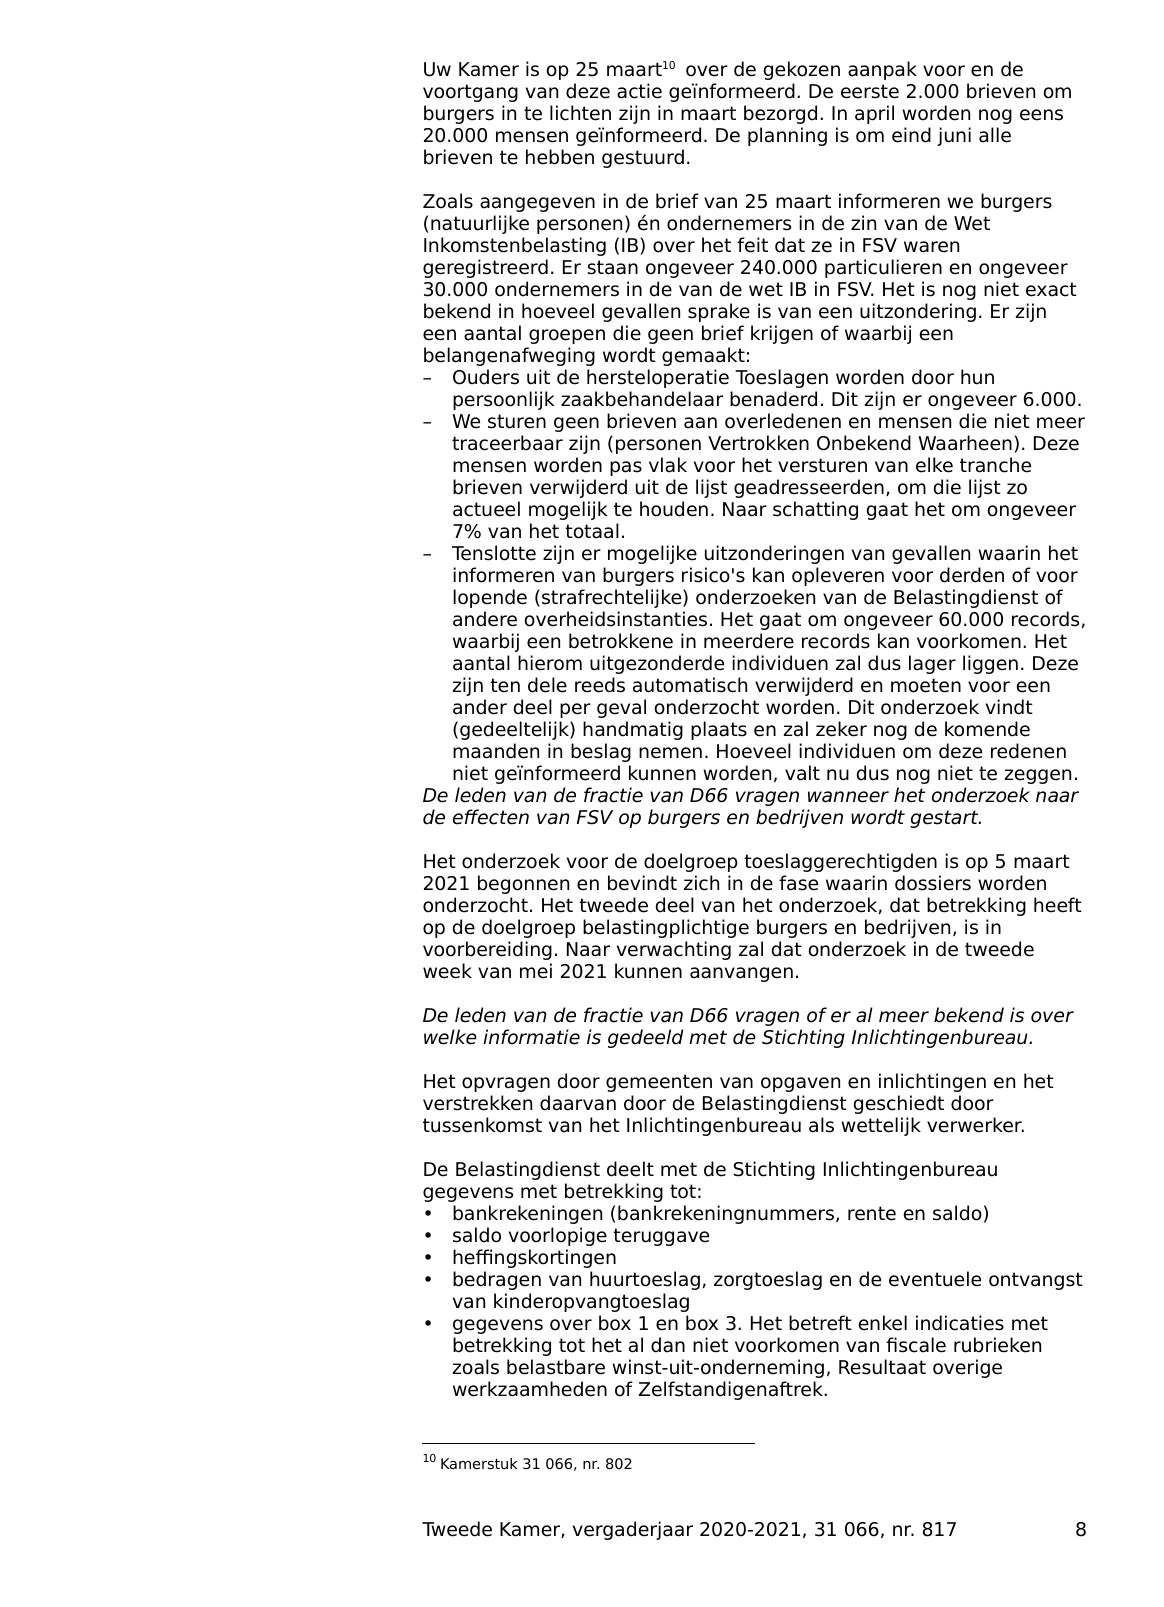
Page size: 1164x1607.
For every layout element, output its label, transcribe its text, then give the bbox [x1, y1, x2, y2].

text • gegevens over box 1 en box 3. Het betreft enkel indicaties met betrekking tot het al dan niet voorkomen van fiscale rubrieken zoals belastbare winst-uit-onderneming, Resultaat overige werkzaamheden of Zelfstandigenaftrek. [422, 1313, 1087, 1401]
text Uw Kamer is op 25 maart over de gekozen aanpak voor en de voortgang van deze actie geïnformeerd. De eerste 2.000 brieven om burgers in te lichten zijn in maart bezorgd. In april worden nog eens 20.000 mensen geïnformeerd. De planning is om eind juni alle brieven te hebben gestuurd. [422, 59, 1087, 169]
text De leden van de fractie van D66 vragen of er al meer bekend is over welke informatie is gedeeld met de Stichting Inlichtingenbureau. [422, 1005, 1087, 1049]
text • saldo voorlopige teruggave [422, 1225, 1087, 1247]
text Kamerstuk 31 066, nr. 802 [422, 1452, 1087, 1474]
text – We sturen geen brieven aan overledenen en mensen die niet meer traceerbaar zijn (personen Vertrokken Onbekend Waarheen). Deze mensen worden pas vlak voor het versturen van elke tranche brieven verwijderd uit de lijst geadresseerden, om die lijst zo actueel mogelijk te houden. Naar schatting gaat het om ongeveer 7% van het totaal. [422, 411, 1087, 543]
text De leden van de fractie van D66 vragen wanneer het onderzoek naar de effecten van FSV op burgers en bedrijven wordt gestart. [422, 784, 1087, 828]
text De Belastingdienst deelt met de Stichting Inlichtingenbureau gegevens met betrekking tot: [422, 1159, 1087, 1203]
text Het opvragen door gemeenten van opgaven en inlichtingen en het verstrekken daarvan door de Belastingdienst geschiedt door tussenkomst van het Inlichtingenbureau als wettelijk verwerker. [422, 1071, 1087, 1137]
text Het onderzoek voor de doelgroep toeslaggerechtigden is op 5 maart 2021 begonnen en bevindt zich in de fase waarin dossiers worden onderzocht. Het tweede deel van het onderzoek, dat betrekking heeft op de doelgroep belastingplichtige burgers en bedrijven, is in voorbereiding. Naar verwachting zal dat onderzoek in de tweede week van mei 2021 kunnen aanvangen. [422, 851, 1087, 983]
text – Ouders uit de hersteloperatie Toeslagen worden door hun persoonlijk zaakbehandelaar benaderd. Dit zijn er ongeveer 6.000. [422, 367, 1087, 411]
text Zoals aangegeven in de brief van 25 maart informeren we burgers (natuurlijke personen) én ondernemers in de zin van de Wet Inkomstenbelasting (IB) over het feit dat ze in FSV waren geregistreerd. Er staan ongeveer 240.000 particulieren en ongeveer 30.000 ondernemers in de van de wet IB in FSV. Het is nog niet exact bekend in hoeveel gevallen sprake is van een uitzondering. Er zijn een aantal groepen die geen brief krijgen of waarbij een belangenafweging wordt gemaakt: [422, 191, 1087, 367]
text • bedragen van huurtoeslag, zorgtoeslag en de eventuele ontvangst van kinderopvangtoeslag [422, 1269, 1087, 1313]
text – Tenslotte zijn er mogelijke uitzonderingen van gevallen waarin het informeren van burgers risico's kan opleveren voor derden of voor lopende (strafrechtelijke) onderzoeken van de Belastingdienst of andere overheidsinstanties. Het gaat om ongeveer 60.000 records, waarbij een betrokkene in meerdere records kan voorkomen. Het aantal hierom uitgezonderde individuen zal dus lager liggen. Deze zijn ten dele reeds automatisch verwijderd en moeten voor een ander deel per geval onderzocht worden. Dit onderzoek vindt (gedeeltelijk) handmatig plaats en zal zeker nog de komende maanden in beslag nemen. Hoeveel individuen om deze redenen niet geïnformeerd kunnen worden, valt nu dus nog niet te zeggen. [422, 543, 1087, 784]
text • bankrekeningen (bankrekeningnummers, rente en saldo) [422, 1203, 1087, 1225]
text • heffingskortingen [422, 1247, 1087, 1269]
